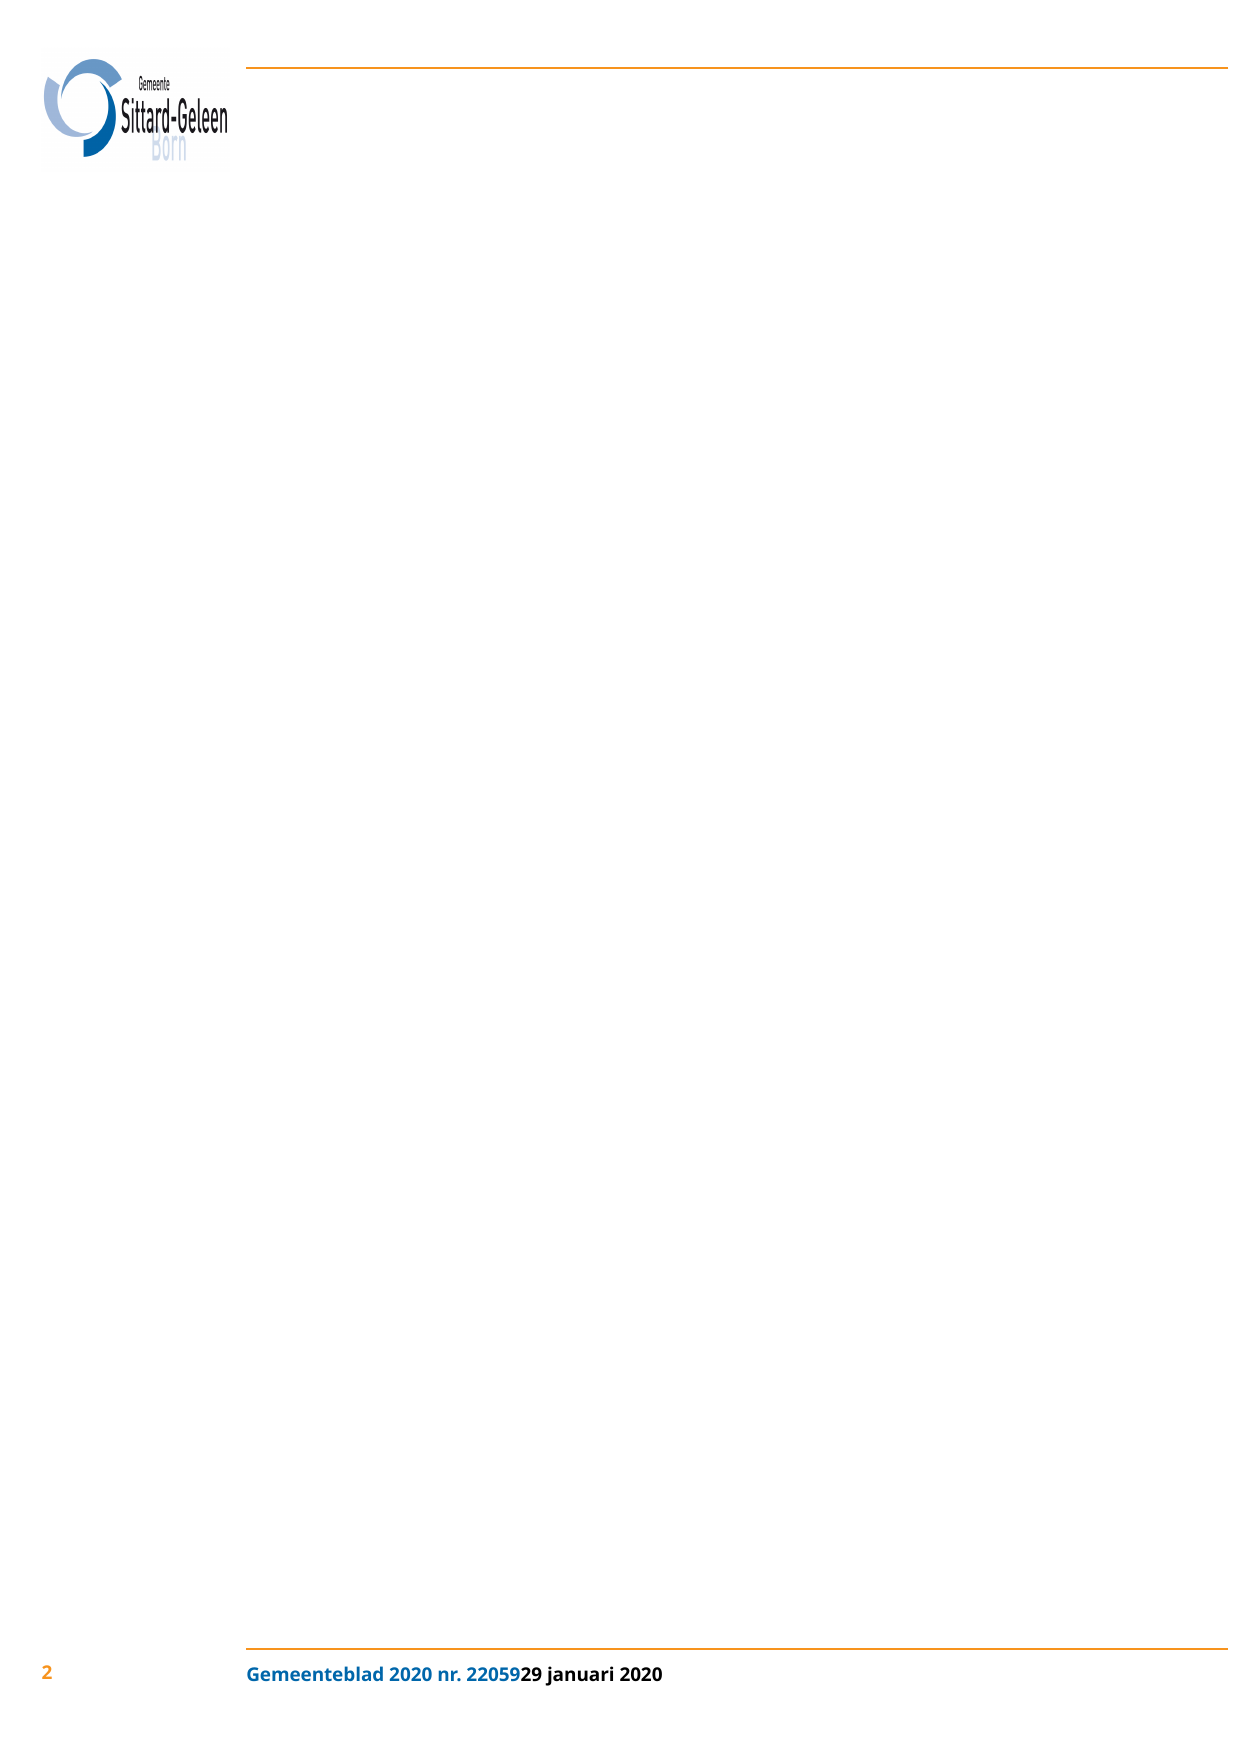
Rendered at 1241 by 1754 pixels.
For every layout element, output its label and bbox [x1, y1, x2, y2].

picture [41, 47, 231, 172]
